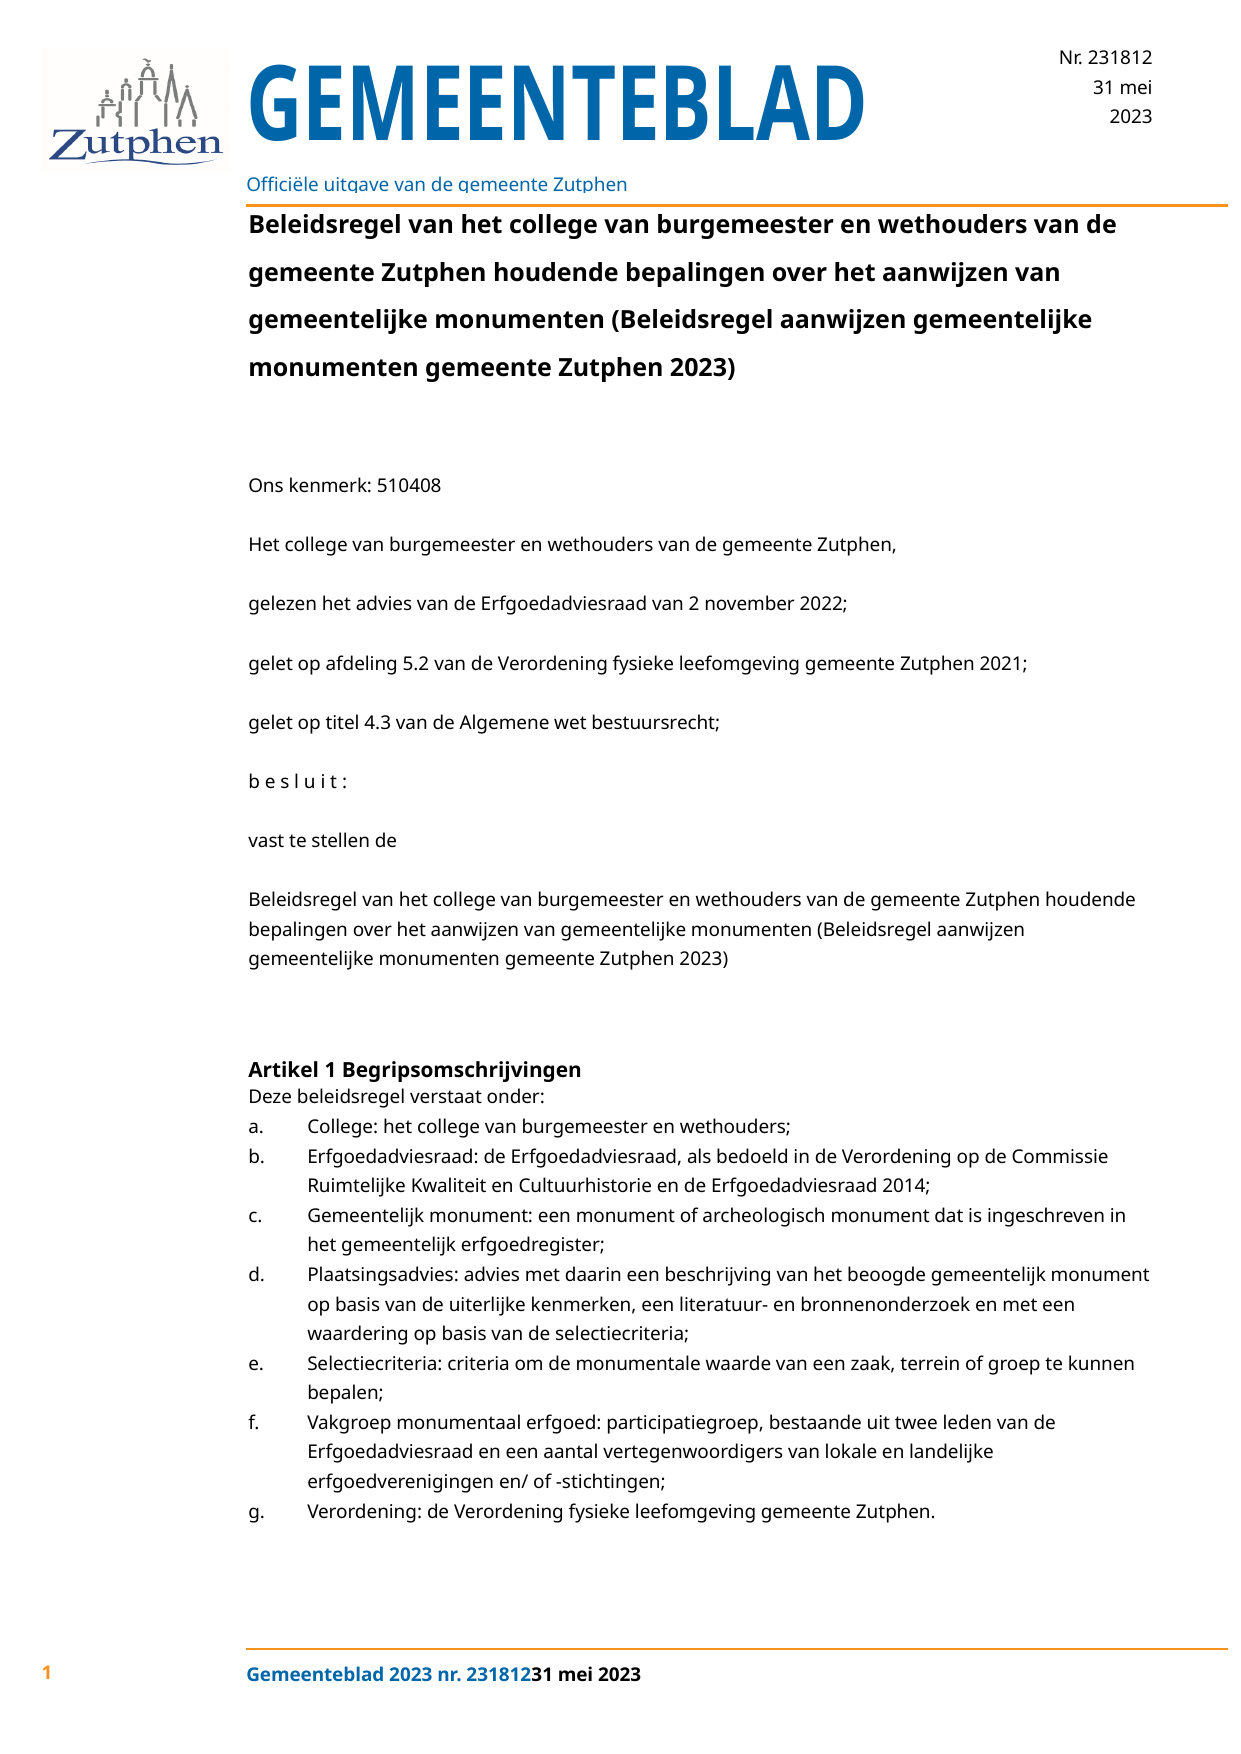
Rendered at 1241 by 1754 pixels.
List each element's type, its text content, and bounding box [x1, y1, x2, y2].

text Artikel 1 Begripsomschrijvingen [248, 1055, 1152, 1084]
text Beleidsregel van het college van burgemeester en wethouders van de gemeente Zutphen houdende bepalingen over het aanwijzen van gemeentelijke monumenten (Beleidsregel aanwijzen gemeentelijke monumenten gemeente Zutphen 2023) [248, 886, 1152, 971]
text Ons kenmerk: 510408 [248, 472, 1152, 498]
text gelet op afdeling 5.2 van de Verordening fysieke leefomgeving gemeente Zutphen 2021; [248, 650, 1152, 676]
text gelet op titel 4.3 van de Algemene wet bestuursrecht; [248, 709, 1152, 735]
text Het college van burgemeester en wethouders van de gemeente Zutphen, [248, 531, 1152, 557]
text Beleidsregel van het college van burgemeester en wethouders van de gemeente Zutphen houdende bepalingen over het aanwijzen van gemeentelijke monumenten (Beleidsregel aanwijzen gemeentelijke monumenten gemeente Zutphen 2023) [248, 207, 1152, 384]
list Verordening: de Verordening fysieke leefomgeving gemeente Zutphen. [248, 1498, 1152, 1523]
list Plaatsingsadvies: advies met daarin een beschrijving van het beoogde gemeentelijk monument op basis van de uiterlijke kenmerken, een literatuur- en bronnenonderzoek en met een waardering op basis van de selectiecriteria; [248, 1261, 1152, 1346]
text vast te stellen de [248, 827, 1152, 853]
text gelezen het advies van de Erfgoedadviesraad van 2 november 2022; [248, 591, 1152, 616]
list Erfgoedadviesraad: de Erfgoedadviesraad, als bedoeld in de Verordening op de Commissie Ruimtelijke Kwaliteit en Cultuurhistorie en de Erfgoedadviesraad 2014; [248, 1143, 1152, 1198]
text b e s l u i t : [248, 768, 1152, 794]
list Vakgroep monumentaal erfgoed: participatiegroep, bestaande uit twee leden van de Erfgoedadviesraad en een aantal vertegenwoordigers van lokale en landelijke erfgoedverenigingen en/ of -stichtingen; [248, 1409, 1152, 1494]
list Selectiecriteria: criteria om de monumentale waarde van een zaak, terrein of groep te kunnen bepalen; [248, 1350, 1152, 1405]
list College: het college van burgemeester en wethouders; [248, 1113, 1152, 1139]
picture [41, 47, 231, 172]
text Deze beleidsregel verstaat onder: [248, 1084, 1152, 1109]
list Gemeentelijk monument: een monument of archeologisch monument dat is ingeschreven in het gemeentelijk erfgoedregister; [248, 1202, 1152, 1257]
